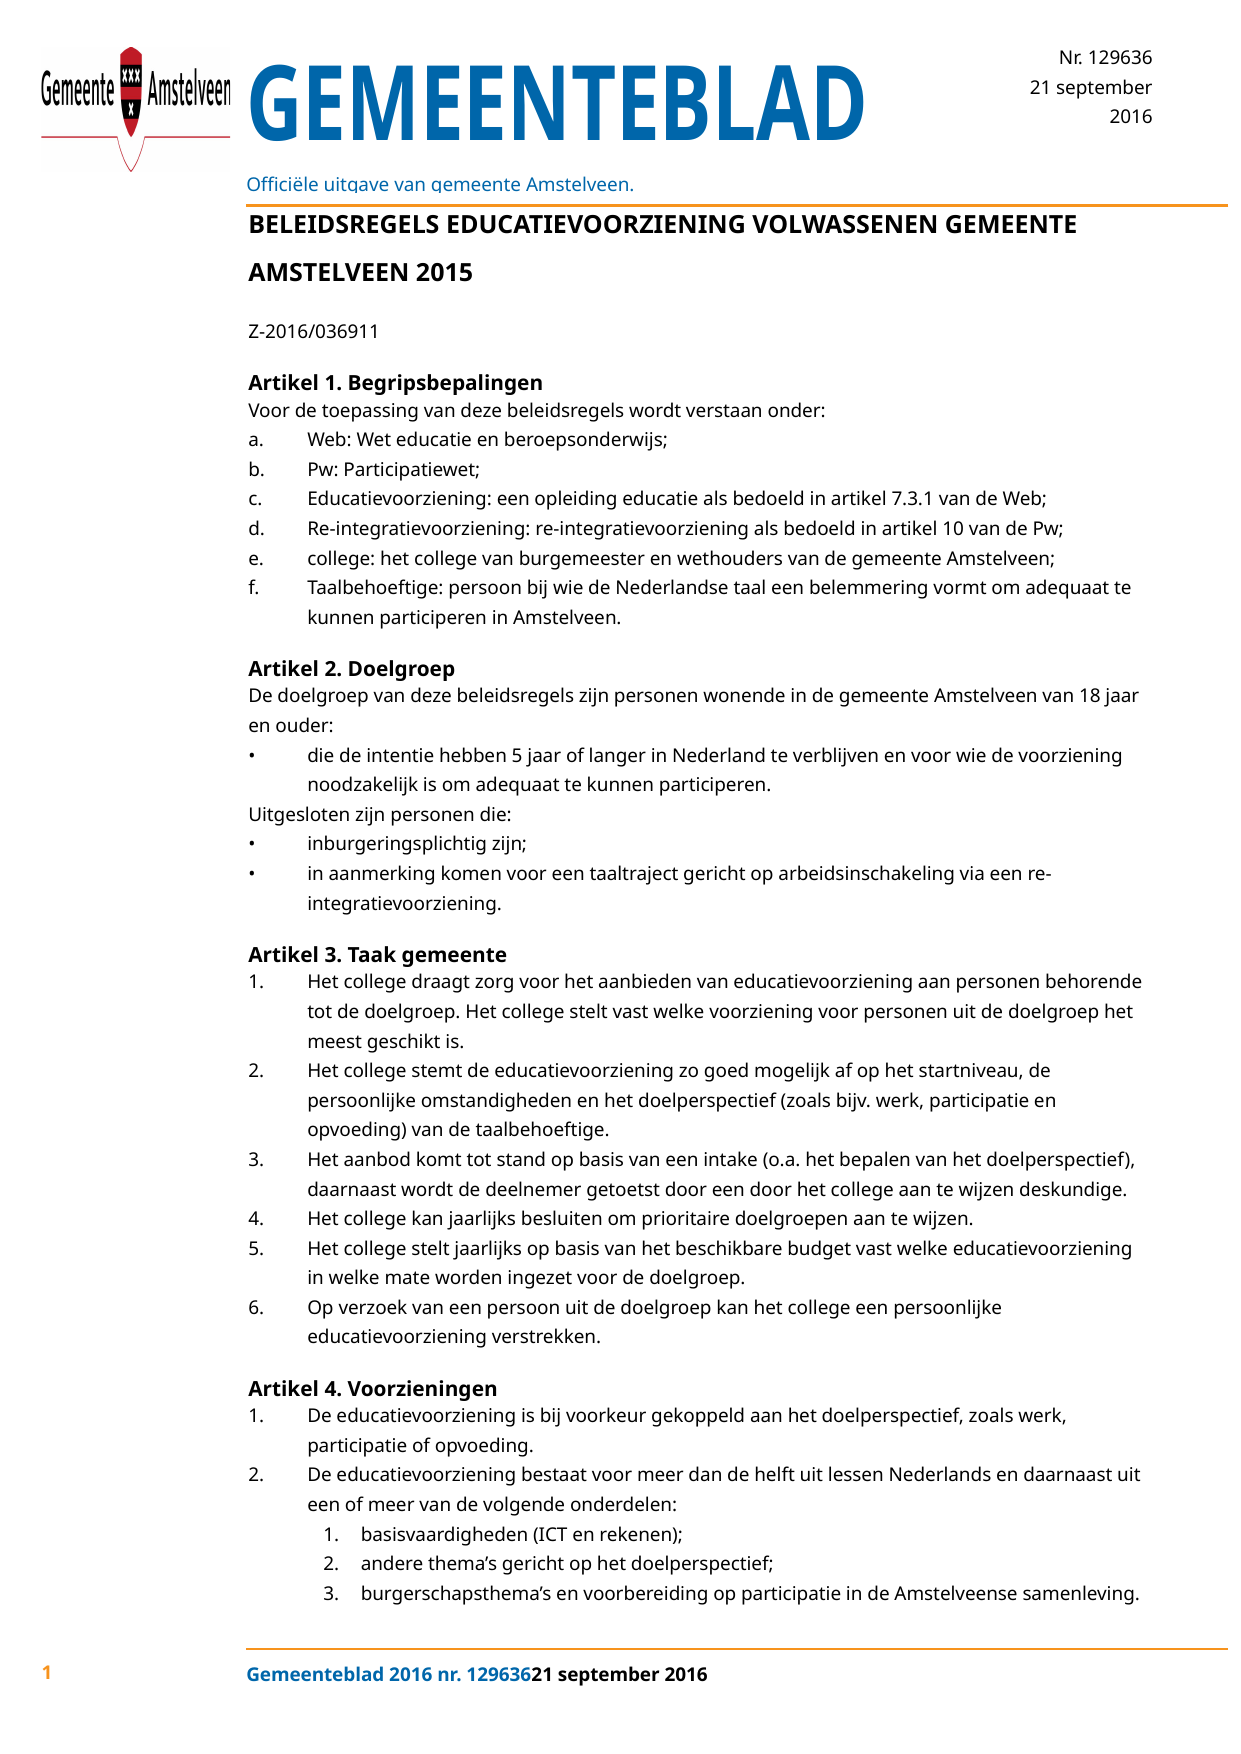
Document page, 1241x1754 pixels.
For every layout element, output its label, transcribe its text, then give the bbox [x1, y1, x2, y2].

text Artikel 3. Taak gemeente [248, 940, 1152, 969]
list die de intentie hebben 5 jaar of langer in Nederland te verblijven en voor wie de voorziening noodzakelijk is om adequaat te kunnen participeren. [248, 742, 1152, 797]
list Re-integratievoorziening: re-integratievoorziening als bedoeld in artikel 10 van de Pw; [248, 515, 1152, 541]
list Op verzoek van een persoon uit de doelgroep kan het college een persoonlijke educatievoorziening verstrekken. [248, 1294, 1152, 1349]
text Uitgesloten zijn personen die: [248, 801, 1152, 827]
list Educatievoorziening: een opleiding educatie als bedoeld in artikel 7.3.1 van de Web; [248, 486, 1152, 511]
picture [41, 47, 231, 172]
text Artikel 1. Begripsbepalingen [248, 368, 1152, 397]
list Het aanbod komt tot stand op basis van een intake (o.a. het bepalen van het doelperspectief), daarnaast wordt de deelnemer getoetst door een door het college aan te wijzen deskundige. [248, 1146, 1152, 1201]
text Voor de toepassing van deze beleidsregels wordt verstaan onder: [248, 397, 1152, 422]
list Het college kan jaarlijks besluiten om prioritaire doelgroepen aan te wijzen. [248, 1205, 1152, 1231]
list De educatievoorziening bestaat voor meer dan de helft uit lessen Nederlands en daarnaast uit een of meer van de volgende onderdelen: [248, 1462, 1152, 1517]
text Artikel 2. Doelgroep [248, 654, 1152, 683]
list in aanmerking komen voor een taaltraject gericht op arbeidsinschakeling via een re-integratievoorziening. [248, 860, 1152, 916]
list Web: Wet educatie en beroepsonderwijs; [248, 426, 1152, 452]
text BELEIDSREGELS EDUCATIEVOORZIENING VOLWASSENEN GEMEENTE AMSTELVEEN 2015 [248, 207, 1152, 288]
list burgerschapsthema’s en voorbereiding op participatie in de Amstelveense samenleving. [323, 1580, 1152, 1606]
list basisvaardigheden (ICT en rekenen); [323, 1521, 1152, 1547]
text Z-2016/036911 [248, 318, 1152, 344]
list Het college stemt de educatievoorziening zo goed mogelijk af op het startniveau, de persoonlijke omstandigheden en het doelperspectief (zoals bijv. werk, participatie en opvoeding) van de taalbehoeftige. [248, 1057, 1152, 1142]
text Artikel 4. Voorzieningen [248, 1374, 1152, 1402]
list inburgeringsplichtig zijn; [248, 831, 1152, 856]
list Het college stelt jaarlijks op basis van het beschikbare budget vast welke educatievoorziening in welke mate worden ingezet voor de doelgroep. [248, 1235, 1152, 1290]
list De educatievoorziening is bij voorkeur gekoppeld aan het doelperspectief, zoals werk, participatie of opvoeding. [248, 1402, 1152, 1458]
list Taalbehoeftige: persoon bij wie de Nederlandse taal een belemmering vormt om adequaat te kunnen participeren in Amstelveen. [248, 574, 1152, 629]
list Pw: Participatiewet; [248, 456, 1152, 482]
list college: het college van burgemeester en wethouders van de gemeente Amstelveen; [248, 545, 1152, 570]
text De doelgroep van deze beleidsregels zijn personen wonende in de gemeente Amstelveen van 18 jaar en ouder: [248, 683, 1152, 738]
list andere thema’s gericht op het doelperspectief; [323, 1550, 1152, 1576]
list Het college draagt zorg voor het aanbieden van educatievoorziening aan personen behorende tot de doelgroep. Het college stelt vast welke voorziening voor personen uit de doelgroep het meest geschikt is. [248, 969, 1152, 1053]
